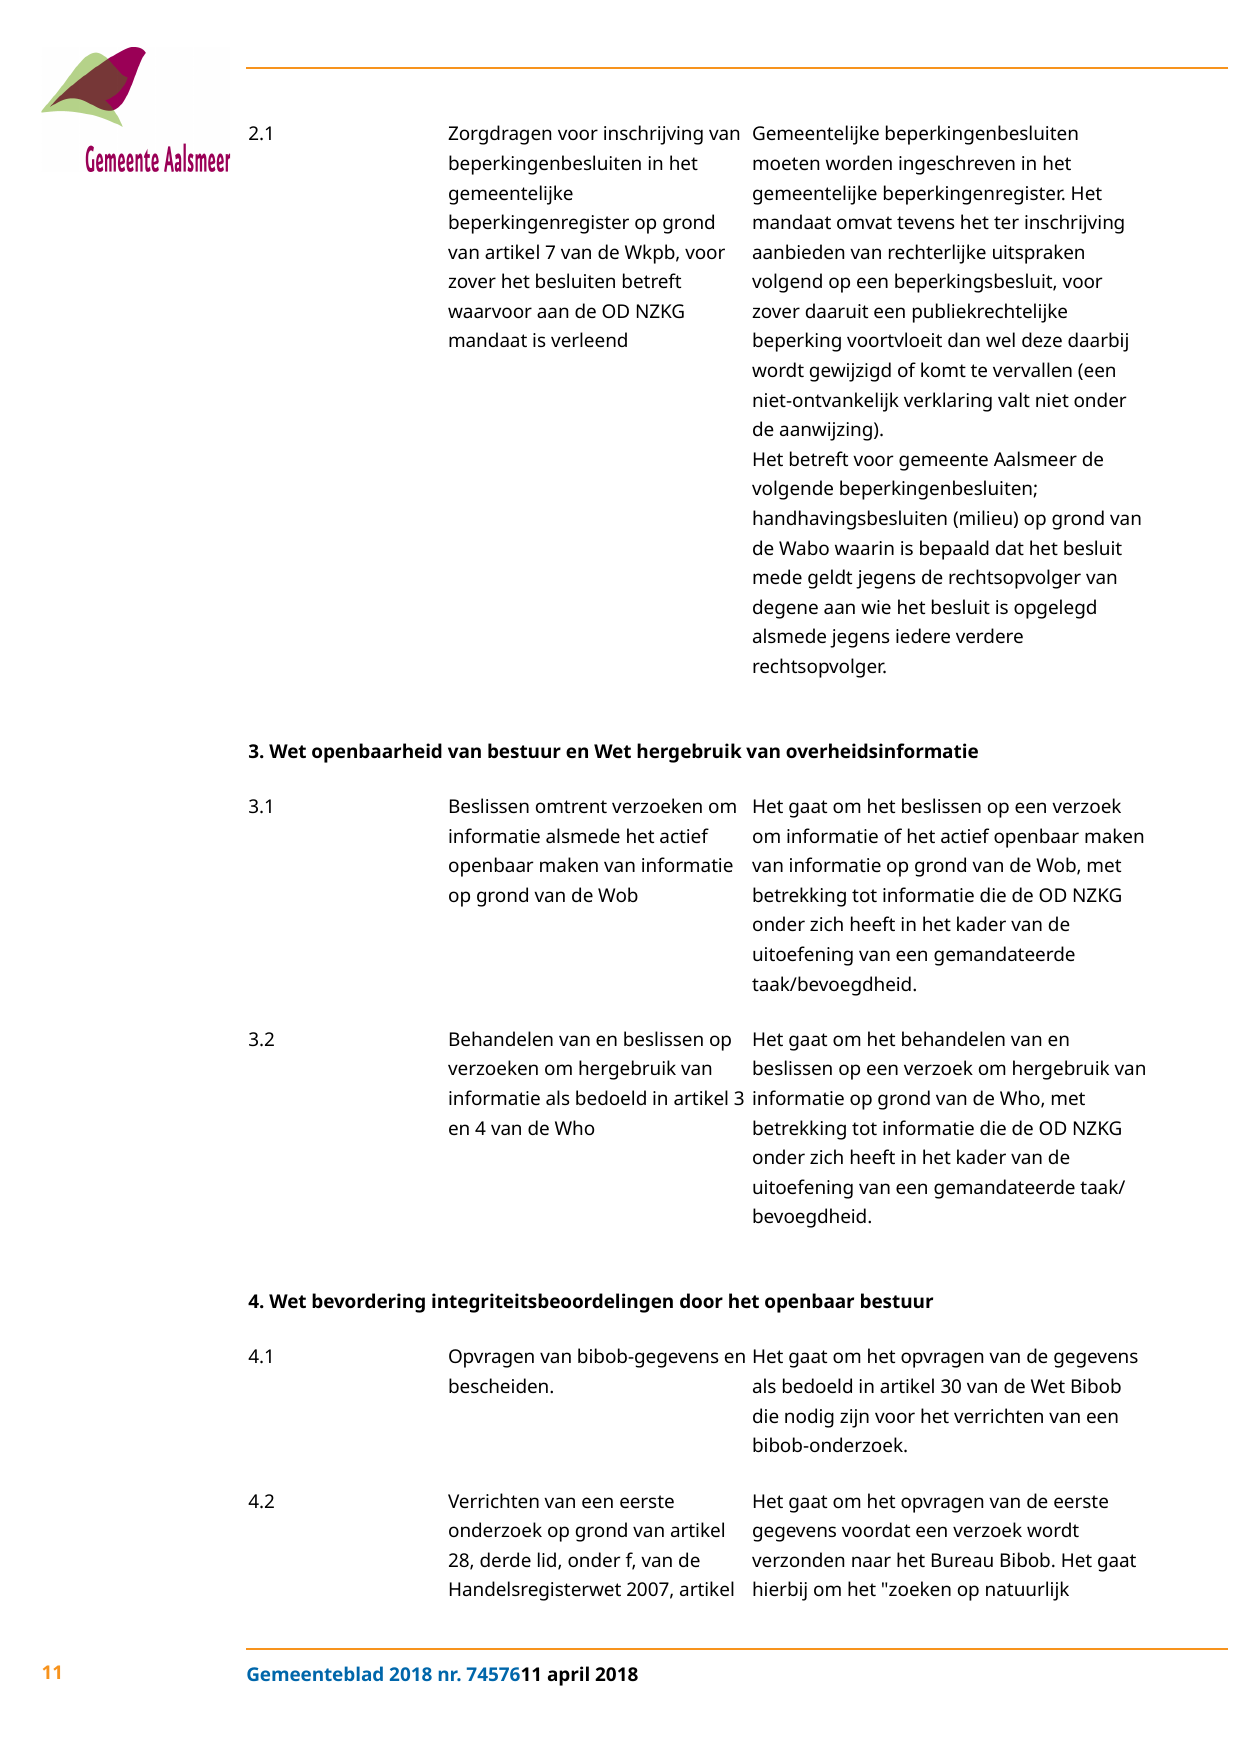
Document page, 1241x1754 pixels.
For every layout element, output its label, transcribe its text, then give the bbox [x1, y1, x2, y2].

table_cell Verrichten van een eerste onderzoek op grond van artikel 28, derde lid, onder f, van de Handelsregisterwet 2007, artikel [448, 1488, 752, 1602]
table_cell Gemeentelijke beperkingenbesluiten moeten worden ingeschreven in het gemeentelijke beperkingenregister. Het mandaat omvat tevens het ter inschrijving aanbieden van rechterlijke uitspraken volgend op een beperkingsbesluit, voor zover daaruit een publiekrechtelijke beperking voortvloeit dan wel deze daarbij wordt gewijzigd of komt te vervallen (een niet-ontvankelijk verklaring valt niet onder de aanwijzing). Het betreft voor gemeente Aalsmeer de volgende beperkingenbesluiten; handhavingsbesluiten (milieu) op grond van de Wabo waarin is bepaald dat het besluit mede geldt jegens de rechtsopvolger van degene aan wie het besluit is opgelegd alsmede jegens iedere verdere rechtsopvolger. [752, 121, 1152, 708]
table_cell Opvragen van bibob-gegevens en bescheiden. [448, 1344, 752, 1488]
table_cell 4. Wet bevordering integriteitsbeoordelingen door het openbaar bestuur [248, 1259, 1152, 1344]
table_cell 3.2 [248, 1026, 448, 1259]
table_cell 4.1 [248, 1344, 448, 1488]
table_cell Het gaat om het opvragen van de eerste gegevens voordat een verzoek wordt verzonden naar het Bureau Bibob. Het gaat hierbij om het "zoeken op natuurlijk [752, 1488, 1152, 1602]
table_cell Het gaat om het beslissen op een verzoek om informatie of het actief openbaar maken van informatie op grond van de Wob, met betrekking tot informatie die de OD NZKG onder zich heeft in het kader van de uitoefening van een gemandateerde taak/bevoegdheid. [752, 793, 1152, 1026]
table_cell 3. Wet openbaarheid van bestuur en Wet hergebruik van overheidsinformatie [248, 708, 1152, 793]
table_cell [248, 95, 1152, 121]
table_cell Het gaat om het behandelen van en beslissen op een verzoek om hergebruik van informatie op grond van de Who, met betrekking tot informatie die de OD NZKG onder zich heeft in het kader van de uitoefening van een gemandateerde taak/ bevoegdheid. [752, 1026, 1152, 1259]
table_cell 4.2 [248, 1488, 448, 1602]
table_cell Behandelen van en beslissen op verzoeken om hergebruik van informatie als bedoeld in artikel 3 en 4 van de Who [448, 1026, 752, 1259]
table_cell Het gaat om het opvragen van de gegevens als bedoeld in artikel 30 van de Wet Bibob die nodig zijn voor het verrichten van een bibob-onderzoek. [752, 1344, 1152, 1488]
picture [41, 47, 231, 172]
table_cell Zorgdragen voor inschrijving van beperkingenbesluiten in het gemeentelijke beperkingenregister op grond van artikel 7 van de Wkpb, voor zover het besluiten betreft waarvoor aan de OD NZKG mandaat is verleend [448, 121, 752, 708]
table_cell Beslissen omtrent verzoeken om informatie alsmede het actief openbaar maken van informatie op grond van de Wob [448, 793, 752, 1026]
table_cell 3.1 [248, 793, 448, 1026]
table_cell 2.1 [248, 121, 448, 708]
